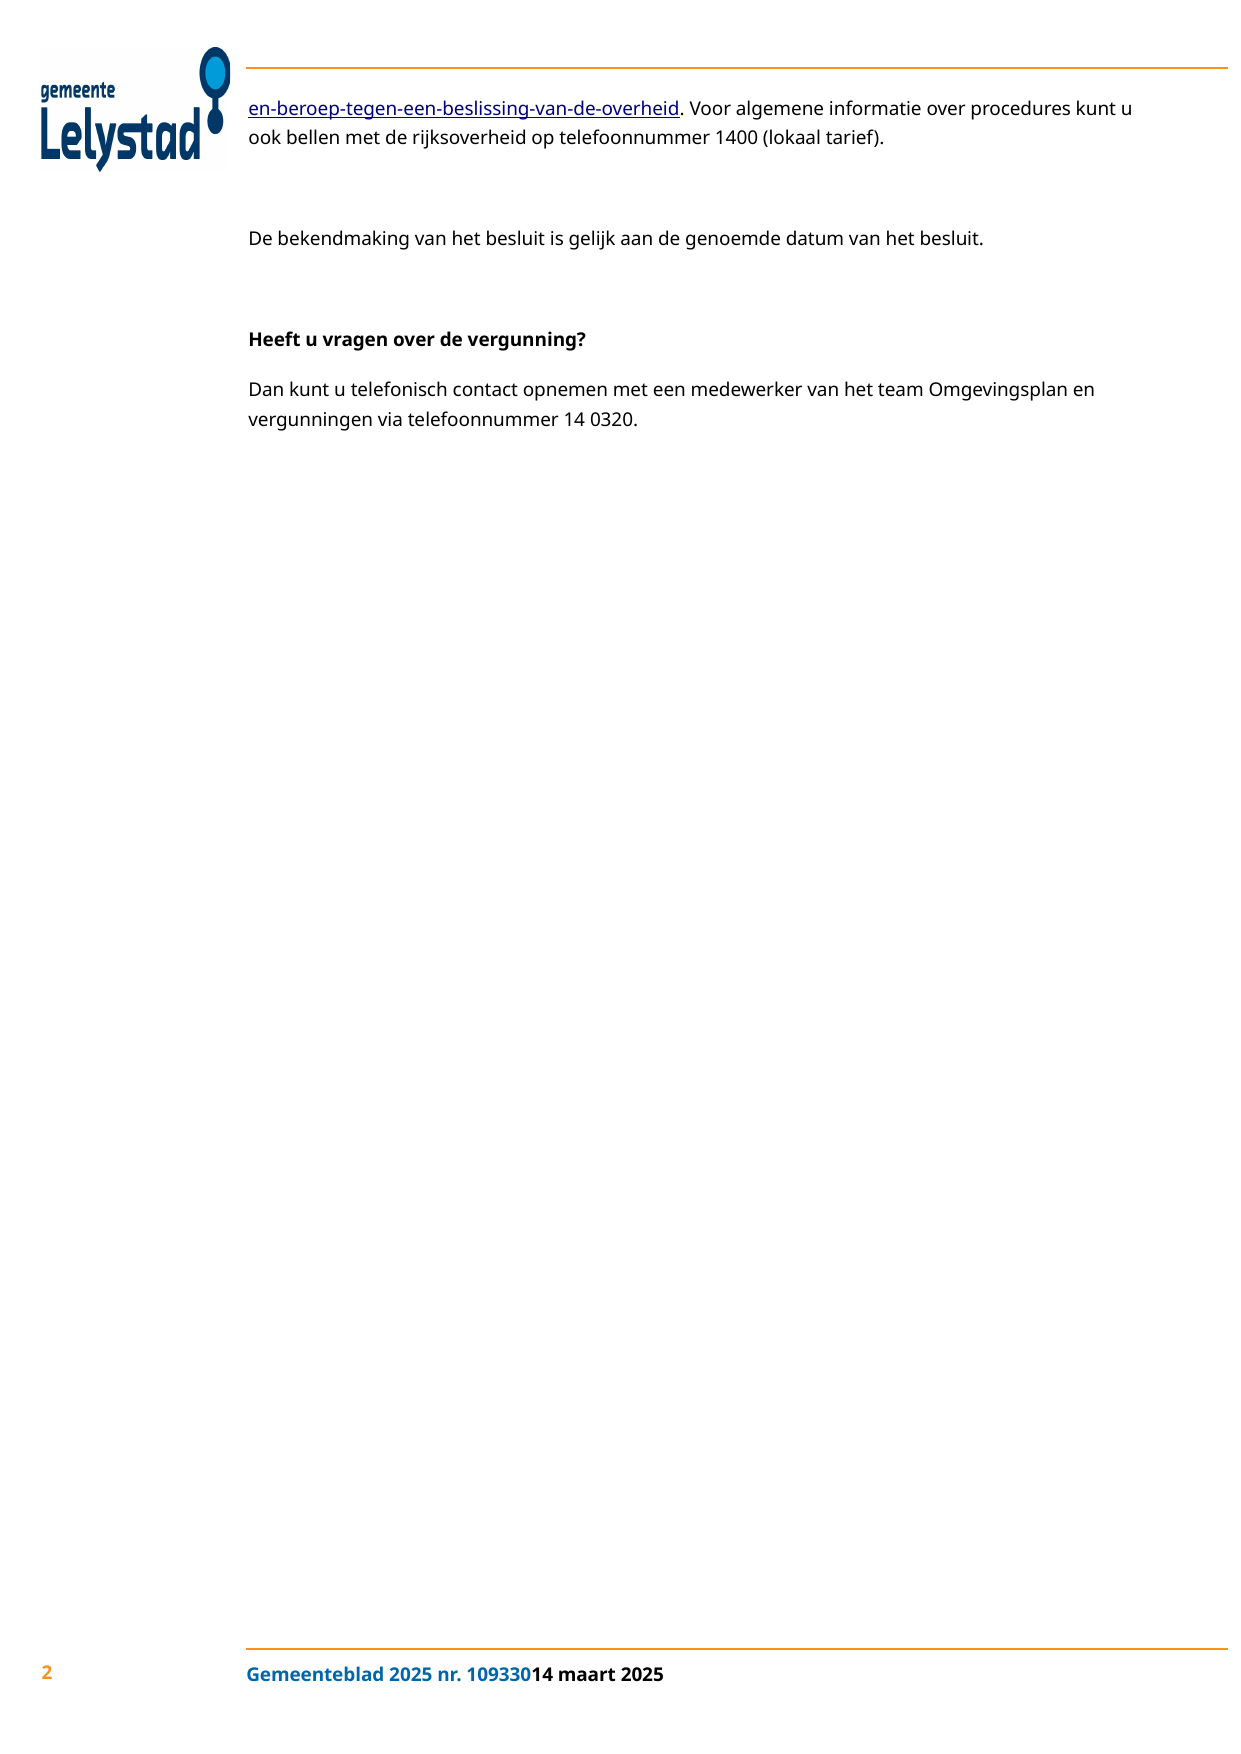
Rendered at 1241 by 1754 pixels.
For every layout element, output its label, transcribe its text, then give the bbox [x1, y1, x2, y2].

text en-beroep-tegen-een-beslissing-van-de-overheid. Voor algemene informatie over procedures kunt u ook bellen met de rijksoverheid op telefoonnummer 1400 (lokaal tarief). [248, 95, 1152, 150]
picture [41, 47, 231, 172]
text De bekendmaking van het besluit is gelijk aan de genoemde datum van het besluit. [248, 225, 1152, 251]
text Heeft u vragen over de vergunning? [248, 326, 1152, 352]
text Dan kunt u telefonisch contact opnemen met een medewerker van het team Omgevingsplan en vergunningen via telefoonnummer 14 0320. [248, 376, 1152, 432]
